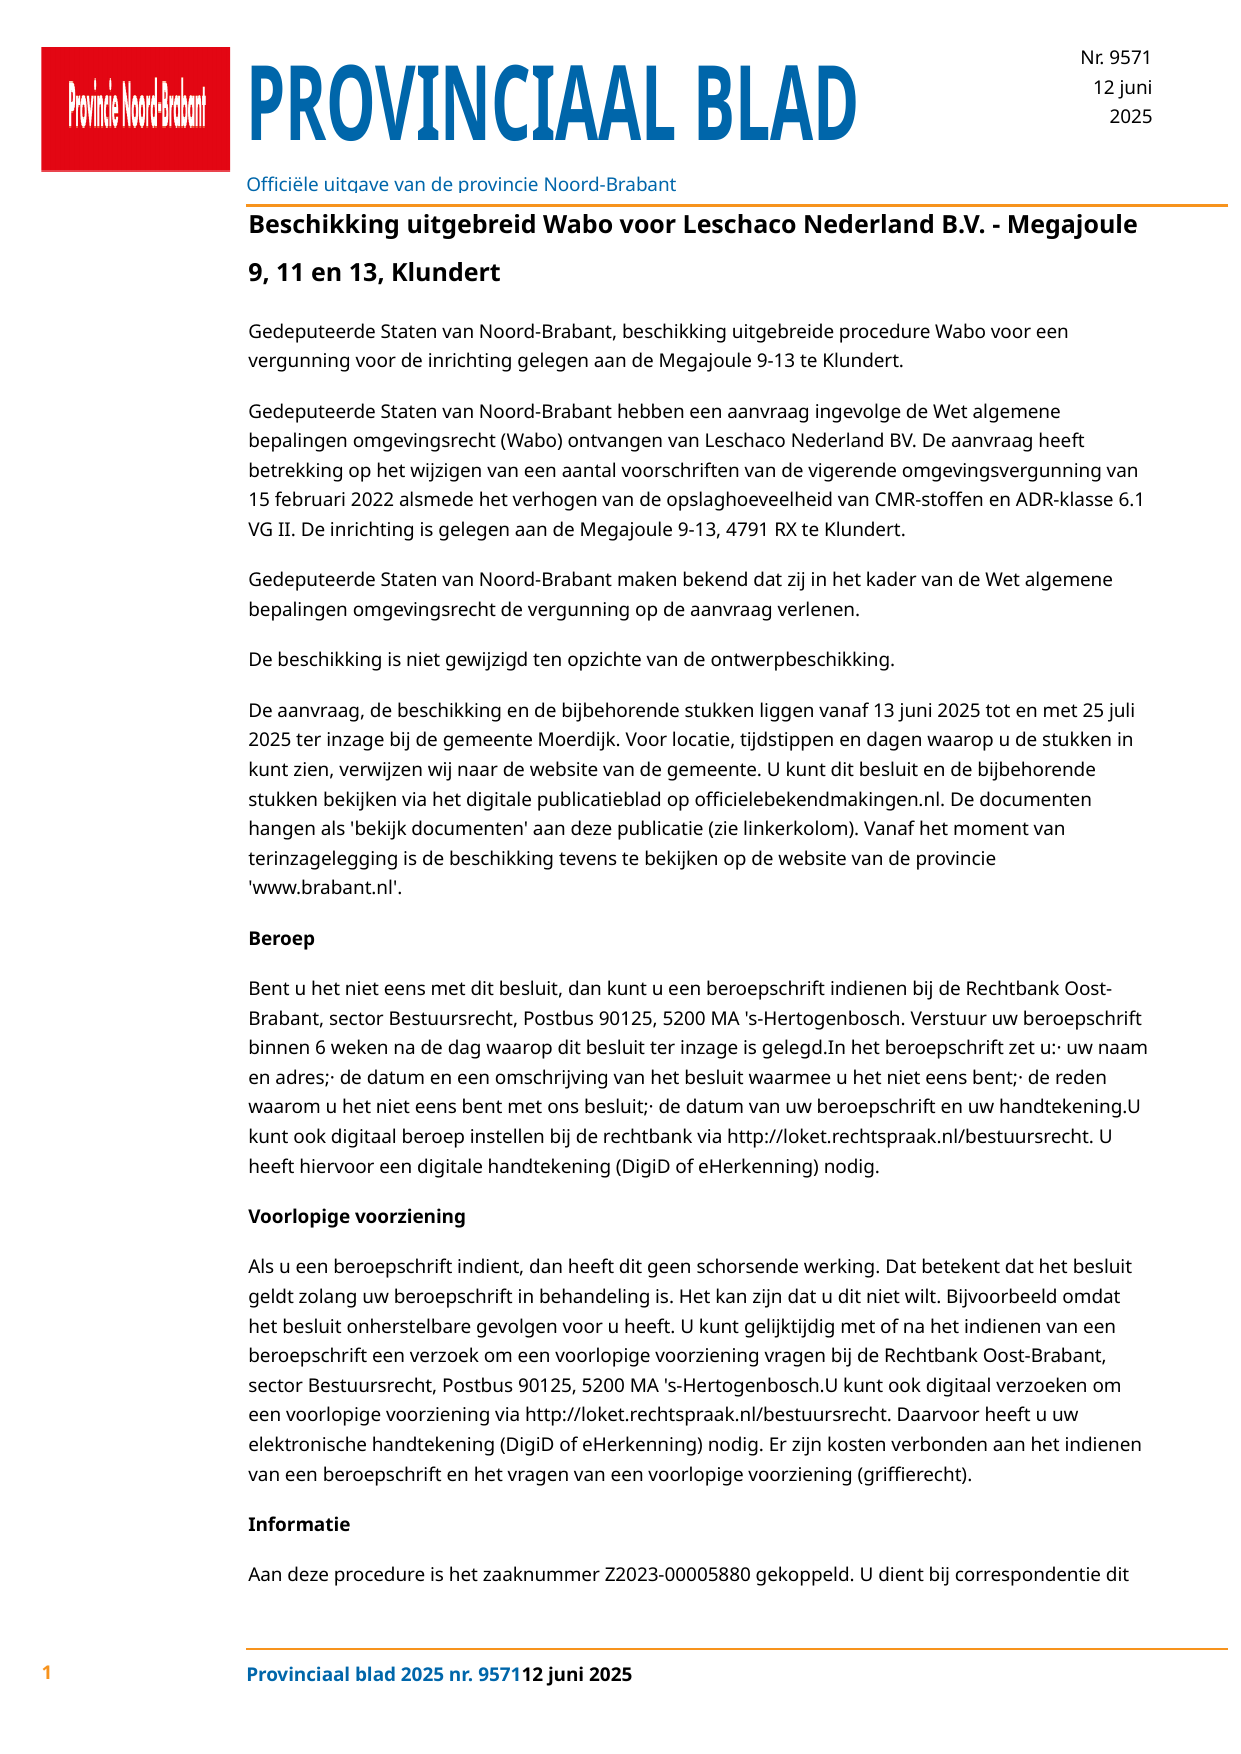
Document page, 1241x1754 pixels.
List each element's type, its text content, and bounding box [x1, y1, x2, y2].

text De beschikking is niet gewijzigd ten opzichte van de ontwerpbeschikking. [248, 647, 1152, 672]
text De aanvraag, de beschikking en de bijbehorende stukken liggen vanaf 13 juni 2025 tot en met 25 juli 2025 ter inzage bij de gemeente Moerdijk. Voor locatie, tijdstippen en dagen waarop u de stukken in kunt zien, verwijzen wij naar de website van de gemeente. U kunt dit besluit en de bijbehorende stukken bekijken via het digitale publicatieblad op officielebekendmakingen.nl. De documenten hangen als 'bekijk documenten' aan deze publicatie (zie linkerkolom). Vanaf het moment van terinzagelegging is de beschikking tevens te bekijken op de website van de provincie 'www.brabant.nl'. [248, 697, 1152, 900]
text Aan deze procedure is het zaaknummer Z2023-00005880 gekoppeld. U dient bij correspondentie dit [248, 1562, 1152, 1587]
text Gedeputeerde Staten van Noord-Brabant hebben een aanvraag ingevolge de Wet algemene bepalingen omgevingsrecht (Wabo) ontvangen van Leschaco Nederland BV. De aanvraag heeft betrekking op het wijzigen van een aantal voorschriften van de vigerende omgevingsvergunning van 15 februari 2022 alsmede het verhogen van de opslaghoeveelheid van CMR-stoffen en ADR-klasse 6.1 VG II. De inrichting is gelegen aan de Megajoule 9-13, 4791 RX te Klundert. [248, 398, 1152, 542]
text Als u een beroepschrift indient, dan heeft dit geen schorsende werking. Dat betekent dat het besluit geldt zolang uw beroepschrift in behandeling is. Het kan zijn dat u dit niet wilt. Bijvoorbeeld omdat het besluit onherstelbare gevolgen voor u heeft. U kunt gelijktijdig met of na het indienen van een beroepschrift een verzoek om een voorlopige voorziening vragen bij de Rechtbank Oost-Brabant, sector Bestuursrecht, Postbus 90125, 5200 MA 's-Hertogenbosch.U kunt ook digitaal verzoeken om een voorlopige voorziening via http://loket.rechtspraak.nl/bestuursrecht. Daarvoor heeft u uw elektronische handtekening (DigiD of eHerkenning) nodig. Er zijn kosten verbonden aan het indienen van een beroepschrift en het vragen van een voorlopige voorziening (griffierecht). [248, 1254, 1152, 1487]
text Beschikking uitgebreid Wabo voor Leschaco Nederland B.V. - Megajoule 9, 11 en 13, Klundert [248, 207, 1152, 288]
text Voorlopige voorziening [248, 1203, 1152, 1229]
text Gedeputeerde Staten van Noord-Brabant, beschikking uitgebreide procedure Wabo voor een vergunning voor de inrichting gelegen aan de Megajoule 9-13 te Klundert. [248, 318, 1152, 373]
text Beroep [248, 925, 1152, 951]
text Gedeputeerde Staten van Noord-Brabant maken bekend dat zij in het kader van de Wet algemene bepalingen omgevingsrecht de vergunning op de aanvraag verlenen. [248, 567, 1152, 622]
picture [41, 47, 231, 172]
text Bent u het niet eens met dit besluit, dan kunt u een beroepschrift indienen bij de Rechtbank Oost-Brabant, sector Bestuursrecht, Postbus 90125, 5200 MA 's-Hertogenbosch. Verstuur uw beroepschrift binnen 6 weken na de dag waarop dit besluit ter inzage is gelegd.In het beroepschrift zet u:· uw naam en adres;· de datum en een omschrijving van het besluit waarmee u het niet eens bent;· de reden waarom u het niet eens bent met ons besluit;· de datum van uw beroepschrift en uw handtekening.U kunt ook digitaal beroep instellen bij de rechtbank via http://loket.rechtspraak.nl/bestuursrecht. U heeft hiervoor een digitale handtekening (DigiD of eHerkenning) nodig. [248, 975, 1152, 1179]
text Informatie [248, 1511, 1152, 1537]
